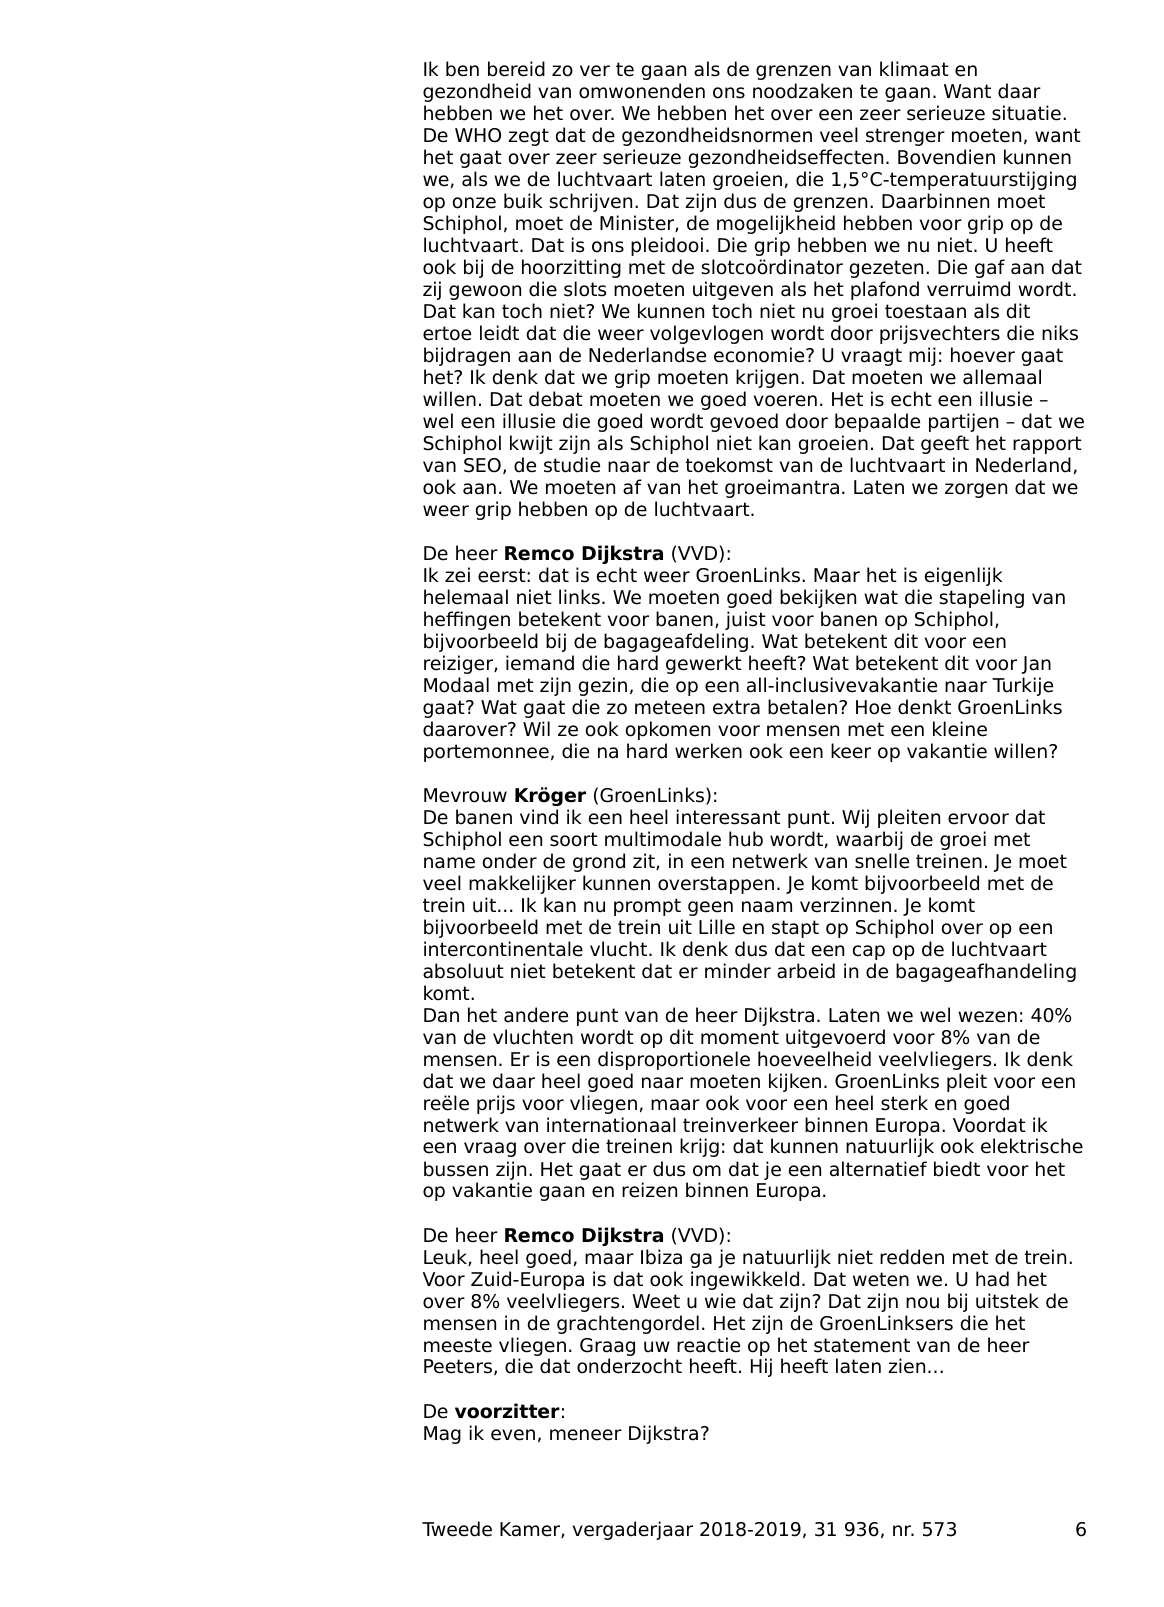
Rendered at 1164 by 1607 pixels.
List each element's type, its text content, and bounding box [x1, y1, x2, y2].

text De heer Remco Dijkstra (VVD): [422, 1224, 1087, 1247]
text Dan het andere punt van de heer Dijkstra. Laten we wel wezen: 40% van de vluchten wordt op dit moment uitgevoerd voor 8% van de mensen. Er is een disproportionele hoeveelheid veelvliegers. Ik denk dat we daar heel goed naar moeten kijken. GroenLinks pleit voor een reële prijs voor vliegen, maar ook voor een heel sterk en goed netwerk van internationaal treinverkeer binnen Europa. Voordat ik een vraag over die treinen krijg: dat kunnen natuurlijk ook elektrische bussen zijn. Het gaat er dus om dat je een alternatief biedt voor het op vakantie gaan en reizen binnen Europa. [422, 1004, 1087, 1202]
text De heer Remco Dijkstra (VVD): [422, 543, 1087, 565]
text Leuk, heel goed, maar Ibiza ga je natuurlijk niet redden met de trein. Voor Zuid-Europa is dat ook ingewikkeld. Dat weten we. U had het over 8% veelvliegers. Weet u wie dat zijn? Dat zijn nou bij uitstek de mensen in de grachtengordel. Het zijn de GroenLinksers die het meeste vliegen. Graag uw reactie op het statement van de heer Peeters, die dat onderzocht heeft. Hij heeft laten zien... [422, 1247, 1087, 1378]
text De voorzitter: [422, 1401, 1087, 1423]
text Ik ben bereid zo ver te gaan als de grenzen van klimaat en gezondheid van omwonenden ons noodzaken te gaan. Want daar hebben we het over. We hebben het over een zeer serieuze situatie. De WHO zegt dat de gezondheidsnormen veel strenger moeten, want het gaat over zeer serieuze gezondheidseffecten. Bovendien kunnen we, als we de luchtvaart laten groeien, die 1,5°C-temperatuurstijging op onze buik schrijven. Dat zijn dus de grenzen. Daarbinnen moet Schiphol, moet de Minister, de mogelijkheid hebben voor grip op de luchtvaart. Dat is ons pleidooi. Die grip hebben we nu niet. U heeft ook bij de hoorzitting met de slotcoördinator gezeten. Die gaf aan dat zij gewoon die slots moeten uitgeven als het plafond verruimd wordt. Dat kan toch niet? We kunnen toch niet nu groei toestaan als dit ertoe leidt dat die weer volgevlogen wordt door prijsvechters die niks bijdragen aan de Nederlandse economie? U vraagt mij: hoever gaat het? Ik denk dat we grip moeten krijgen. Dat moeten we allemaal willen. Dat debat moeten we goed voeren. Het is echt een illusie – wel een illusie die goed wordt gevoed door bepaalde partijen – dat we Schiphol kwijt zijn als Schiphol niet kan groeien. Dat geeft het rapport van SEO, de studie naar de toekomst van de luchtvaart in Nederland, ook aan. We moeten af van het groeimantra. Laten we zorgen dat we weer grip hebben op de luchtvaart. [422, 59, 1087, 521]
text Mevrouw Kröger (GroenLinks): [422, 785, 1087, 807]
text Ik zei eerst: dat is echt weer GroenLinks. Maar het is eigenlijk helemaal niet links. We moeten goed bekijken wat die stapeling van heffingen betekent voor banen, juist voor banen op Schiphol, bijvoorbeeld bij de bagageafdeling. Wat betekent dit voor een reiziger, iemand die hard gewerkt heeft? Wat betekent dit voor Jan Modaal met zijn gezin, die op een all-inclusivevakantie naar Turkije gaat? Wat gaat die zo meteen extra betalen? Hoe denkt GroenLinks daarover? Wil ze ook opkomen voor mensen met een kleine portemonnee, die na hard werken ook een keer op vakantie willen? [422, 565, 1087, 763]
text De banen vind ik een heel interessant punt. Wij pleiten ervoor dat Schiphol een soort multimodale hub wordt, waarbij de groei met name onder de grond zit, in een netwerk van snelle treinen. Je moet veel makkelijker kunnen overstappen. Je komt bijvoorbeeld met de trein uit... Ik kan nu prompt geen naam verzinnen. Je komt bijvoorbeeld met de trein uit Lille en stapt op Schiphol over op een intercontinentale vlucht. Ik denk dus dat een cap op de luchtvaart absoluut niet betekent dat er minder arbeid in de bagageafhandeling komt. [422, 807, 1087, 1004]
text Mag ik even, meneer Dijkstra? [422, 1423, 1087, 1444]
